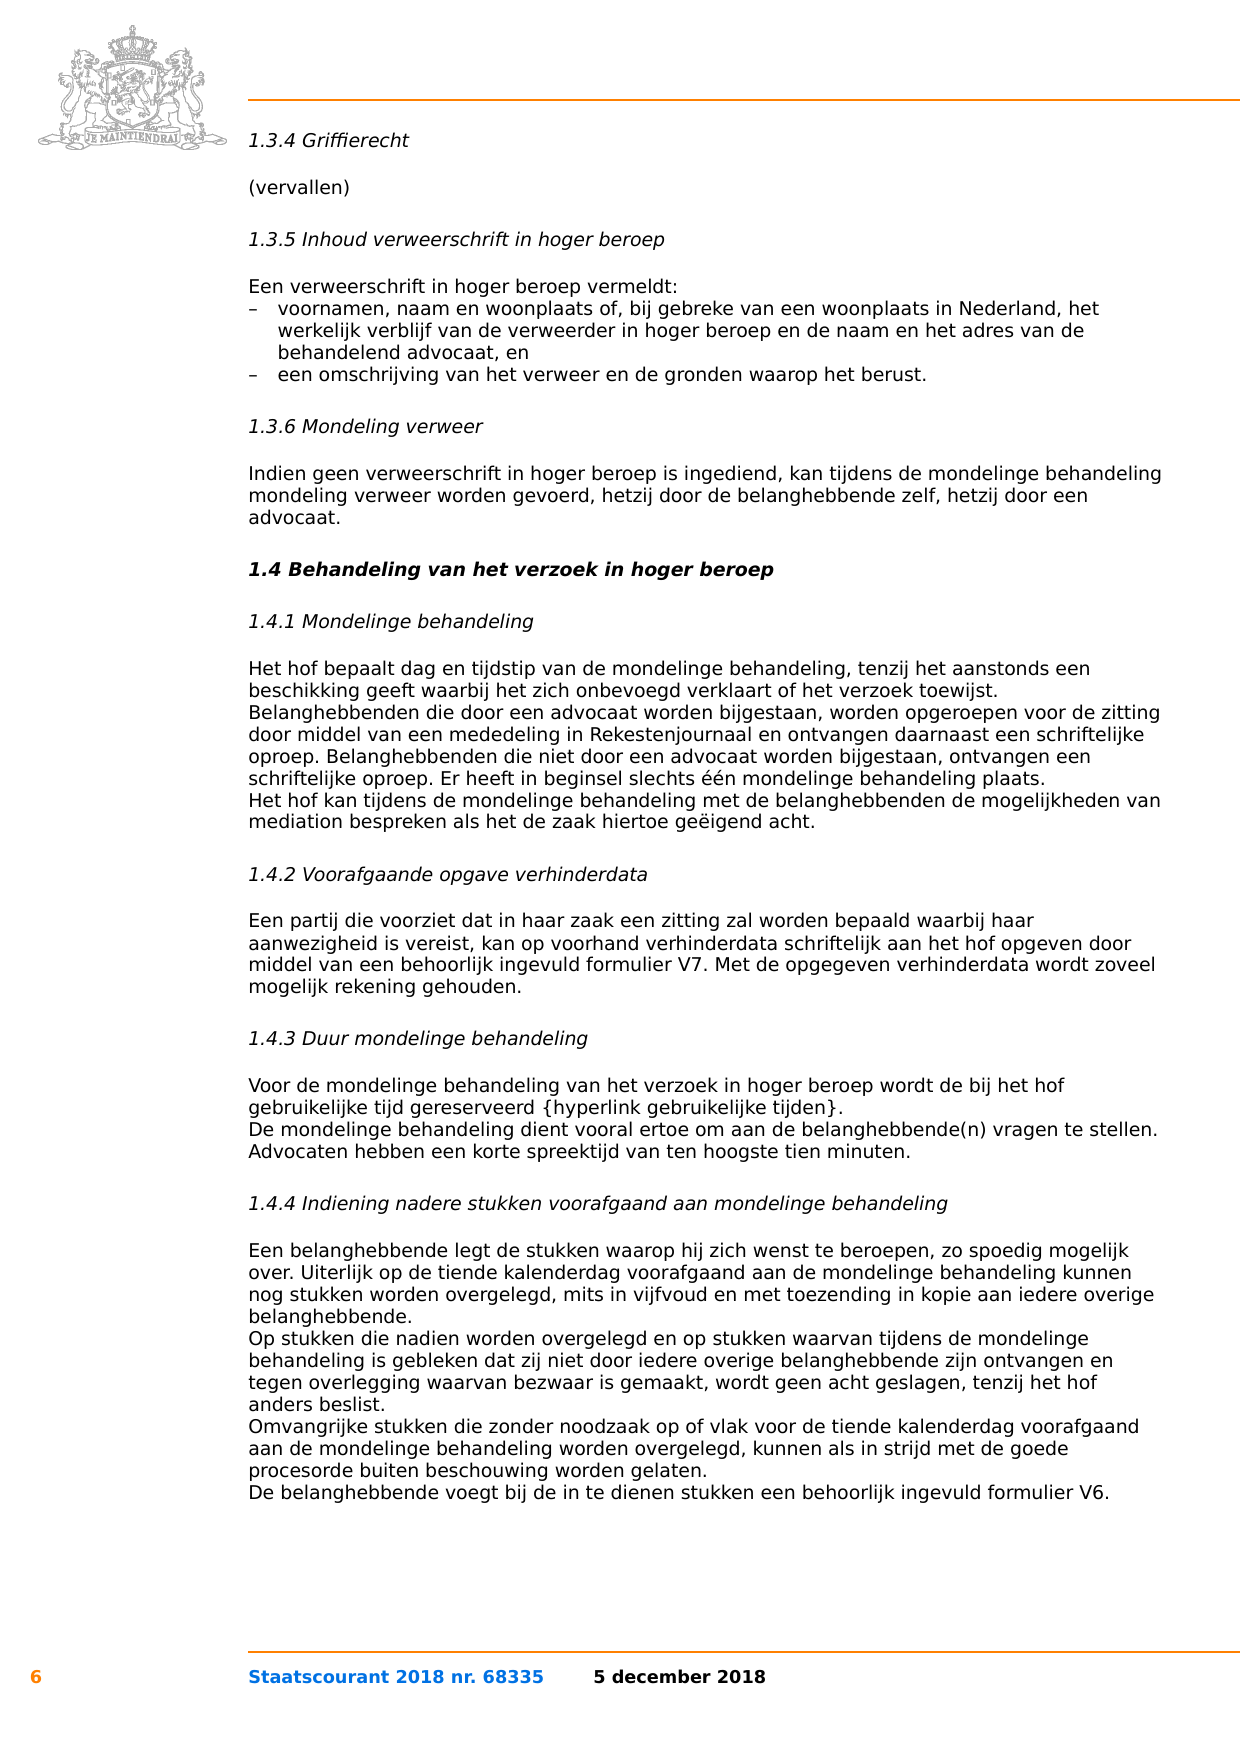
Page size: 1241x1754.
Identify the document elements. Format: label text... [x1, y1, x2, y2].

subtitle 1.3.6 Mondeling verweer [248, 416, 1163, 438]
subtitle 1.4.4 Indiening nadere stukken voorafgaand aan mondelinge behandeling [248, 1193, 1163, 1215]
text Voor de mondelinge behandeling van het verzoek in hoger beroep wordt de bij het hof gebruikelijke tijd gereserveerd {hyperlink gebruikelijke tijden}. [248, 1075, 1163, 1119]
text Omvangrijke stukken die zonder noodzaak op of vlak voor de tiende kalenderdag voorafgaand aan de mondelinge behandeling worden overgelegd, kunnen als in strijd met de goede procesorde buiten beschouwing worden gelaten. [248, 1416, 1163, 1482]
subtitle 1.4.1 Mondelinge behandeling [248, 611, 1163, 633]
subtitle 1.4.3 Duur mondelinge behandeling [248, 1028, 1163, 1050]
text Het hof kan tijdens de mondelinge behandeling met de belanghebbenden de mogelijkheden van mediation bespreken als het de zaak hiertoe geëigend acht. [248, 789, 1163, 833]
text Een belanghebbende legt de stukken waarop hij zich wenst te beroepen, zo spoedig mogelijk over. Uiterlijk op de tiende kalenderdag voorafgaand aan de mondelinge behandeling kunnen nog stukken worden overgelegd, mits in vijfvoud en met toezending in kopie aan iedere overige belanghebbende. [248, 1240, 1163, 1328]
subtitle 1.4.2 Voorafgaande opgave verhinderdata [248, 863, 1163, 885]
text De belanghebbende voegt bij de in te dienen stukken een behoorlijk ingevuld formulier V6. [248, 1482, 1163, 1504]
text – voornamen, naam en woonplaats of, bij gebreke van een woonplaats in Nederland, het werkelijk verblijf van de verweerder in hoger beroep en de naam en het adres van de behandelend advocaat, en [248, 298, 1163, 364]
subtitle 1.3.4 Griffierecht [248, 130, 1163, 152]
text (vervallen) [248, 177, 1163, 199]
subtitle 1.4 Behandeling van het verzoek in hoger beroep [248, 559, 1163, 581]
text Een verweerschrift in hoger beroep vermeldt: [248, 276, 1163, 298]
text De mondelinge behandeling dient vooral ertoe om aan de belanghebbende(n) vragen te stellen. Advocaten hebben een korte spreektijd van ten hoogste tien minuten. [248, 1119, 1163, 1163]
text – een omschrijving van het verweer en de gronden waarop het berust. [248, 364, 1163, 386]
text Indien geen verweerschrift in hoger beroep is ingediend, kan tijdens de mondelinge behandeling mondeling verweer worden gevoerd, hetzij door de belanghebbende zelf, hetzij door een advocaat. [248, 463, 1163, 529]
subtitle 1.3.5 Inhoud verweerschrift in hoger beroep [248, 229, 1163, 251]
picture [38, 25, 227, 150]
text Het hof bepaalt dag en tijdstip van de mondelinge behandeling, tenzij het aanstonds een beschikking geeft waarbij het zich onbevoegd verklaart of het verzoek toewijst. Belanghebbenden die door een advocaat worden bijgestaan, worden opgeroepen voor de zitting door middel van een mededeling in Rekestenjournaal en ontvangen daarnaast een schriftelijke oproep. Belanghebbenden die niet door een advocaat worden bijgestaan, ontvangen een schriftelijke oproep. Er heeft in beginsel slechts één mondelinge behandeling plaats. [248, 658, 1163, 789]
text Op stukken die nadien worden overgelegd en op stukken waarvan tijdens de mondelinge behandeling is gebleken dat zij niet door iedere overige belanghebbende zijn ontvangen en tegen overlegging waarvan bezwaar is gemaakt, wordt geen acht geslagen, tenzij het hof anders beslist. [248, 1328, 1163, 1416]
text Een partij die voorziet dat in haar zaak een zitting zal worden bepaald waarbij haar aanwezigheid is vereist, kan op voorhand verhinderdata schriftelijk aan het hof opgeven door middel van een behoorlijk ingevuld formulier V7. Met de opgegeven verhinderdata wordt zoveel mogelijk rekening gehouden. [248, 910, 1163, 998]
